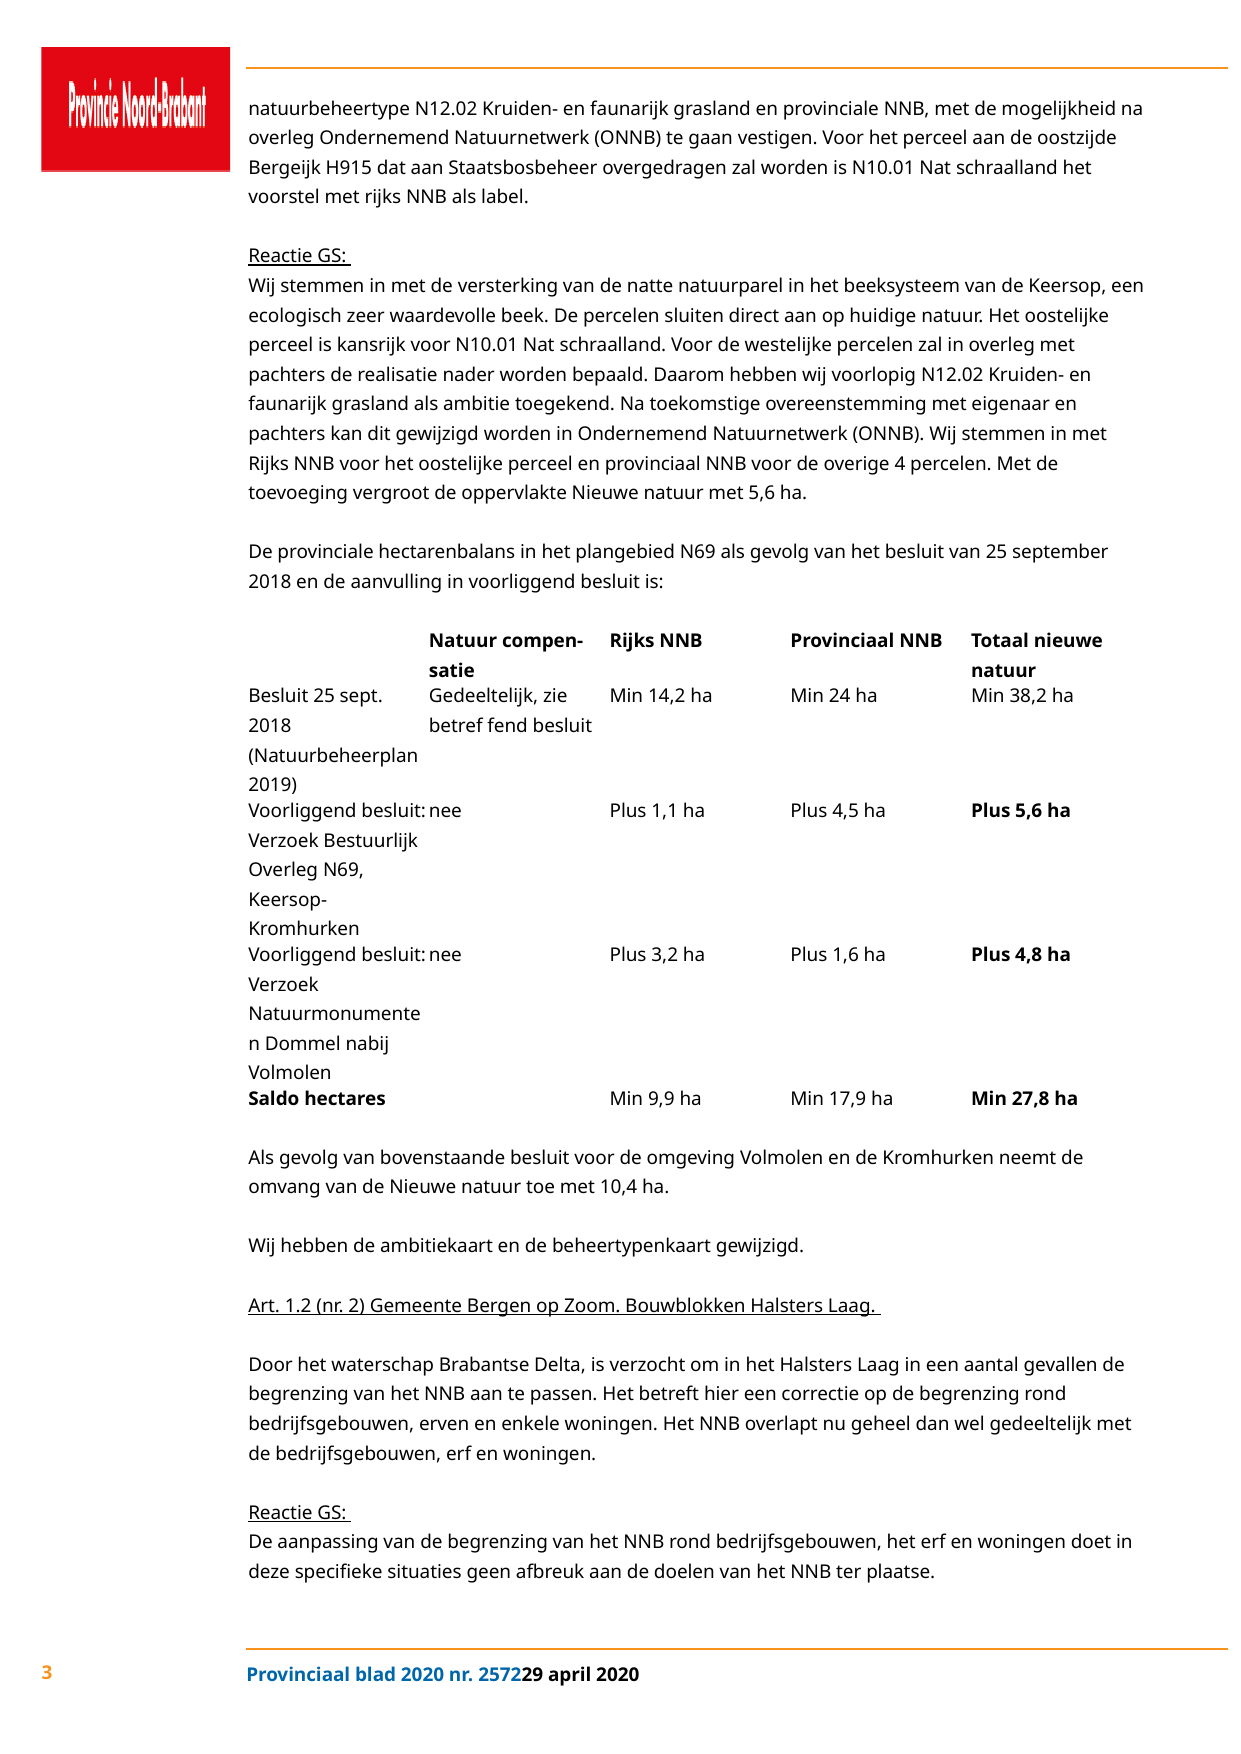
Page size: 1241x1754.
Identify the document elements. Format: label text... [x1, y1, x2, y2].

table_cell Min 17,9 ha [790, 1085, 971, 1111]
table_cell Saldo hectares [248, 1085, 429, 1111]
text Wij hebben de ambitiekaart en de beheertypenkaart gewijzigd. [248, 1233, 1152, 1258]
table_cell Voorliggend besluit: Verzoek Bestuurlijk Overleg N69, Keersop-Kromhurken [248, 797, 429, 941]
table_cell nee [429, 941, 609, 1085]
table_cell [429, 1085, 609, 1111]
table_cell Min 9,9 ha [609, 1085, 790, 1111]
text Wij stemmen in met de versterking van de natte natuurparel in het beeksysteem van de Keersop, een ecologisch zeer waardevolle beek. De percelen sluiten direct aan op huidige natuur. Het oostelijke perceel is kansrijk voor N10.01 Nat schraalland. Voor de westelijke percelen zal in overleg met pachters de realisatie nader worden bepaald. Daarom hebben wij voorlopig N12.02 Kruiden- en faunarijk grasland als ambitie toegekend. Na toekomstige overeenstemming met eigenaar en pachters kan dit gewijzigd worden in Ondernemend Natuurnetwerk (ONNB). Wij stemmen in met Rijks NNB voor het oostelijke perceel en provinciaal NNB voor de overige 4 percelen. Met de toevoeging vergroot de oppervlakte Nieuwe natuur met 5,6 ha. [248, 272, 1152, 505]
picture [41, 47, 231, 172]
text De provinciale hectarenbalans in het plangebied N69 als gevolg van het besluit van 25 september 2018 en de aanvulling in voorliggend besluit is: [248, 538, 1152, 594]
text Reactie GS: [248, 1499, 1152, 1524]
text Reactie GS: [248, 243, 1152, 268]
table_cell Plus 3,2 ha [609, 941, 790, 1085]
table_cell Plus 4,8 ha [971, 941, 1152, 1085]
table_cell Plus 4,5 ha [790, 797, 971, 941]
table_header Rijks NNB [609, 628, 790, 683]
text Als gevolg van bovenstaande besluit voor de omgeving Volmolen en de Kromhurken neemt de omvang van de Nieuwe natuur toe met 10,4 ha. [248, 1144, 1152, 1199]
table_cell Min 27,8 ha [971, 1085, 1152, 1111]
table_header [248, 628, 429, 683]
table_cell Plus 5,6 ha [971, 797, 1152, 941]
text De aanpassing van de begrenzing van het NNB rond bedrijfsgebouwen, het erf en woningen doet in deze specifieke situaties geen afbreuk aan de doelen van het NNB ter plaatse. [248, 1528, 1152, 1584]
table_cell Plus 1,1 ha [609, 797, 790, 941]
table_header Totaal nieuwe natuur [971, 628, 1152, 683]
table_cell Besluit 25 sept. 2018 (Natuurbeheerplan 2019) [248, 683, 429, 797]
text Door het waterschap Brabantse Delta, is verzocht om in het Halsters Laag in een aantal gevallen de begrenzing van het NNB aan te passen. Het betreft hier een correctie op de begrenzing rond bedrijfsgebouwen, erven en enkele woningen. Het NNB overlapt nu geheel dan wel gedeeltelijk met de bedrijfsgebouwen, erf en woningen. [248, 1351, 1152, 1465]
table_cell Voorliggend besluit: Verzoek Natuurmonumenten Dommel nabij Volmolen [248, 941, 429, 1085]
table_cell nee [429, 797, 609, 941]
text natuurbeheertype N12.02 Kruiden- en faunarijk grasland en provinciale NNB, met de mogelijkheid na overleg Ondernemend Natuurnetwerk (ONNB) te gaan vestigen. Voor het perceel aan de oostzijde Bergeijk H915 dat aan Staatsbosbeheer overgedragen zal worden is N10.01 Nat schraalland het voorstel met rijks NNB als label. [248, 95, 1152, 209]
table_cell Min 38,2 ha [971, 683, 1152, 797]
text Art. 1.2 (nr. 2) Gemeente Bergen op Zoom. Bouwblokken Halsters Laag. [248, 1292, 1152, 1317]
table_cell Min 24 ha [790, 683, 971, 797]
table_cell Plus 1,6 ha [790, 941, 971, 1085]
table_header Natuur compen- satie [429, 628, 609, 683]
table_cell Gedeeltelijk, zie betref fend besluit [429, 683, 609, 797]
table_header Provinciaal NNB [790, 628, 971, 683]
table_cell Min 14,2 ha [609, 683, 790, 797]
